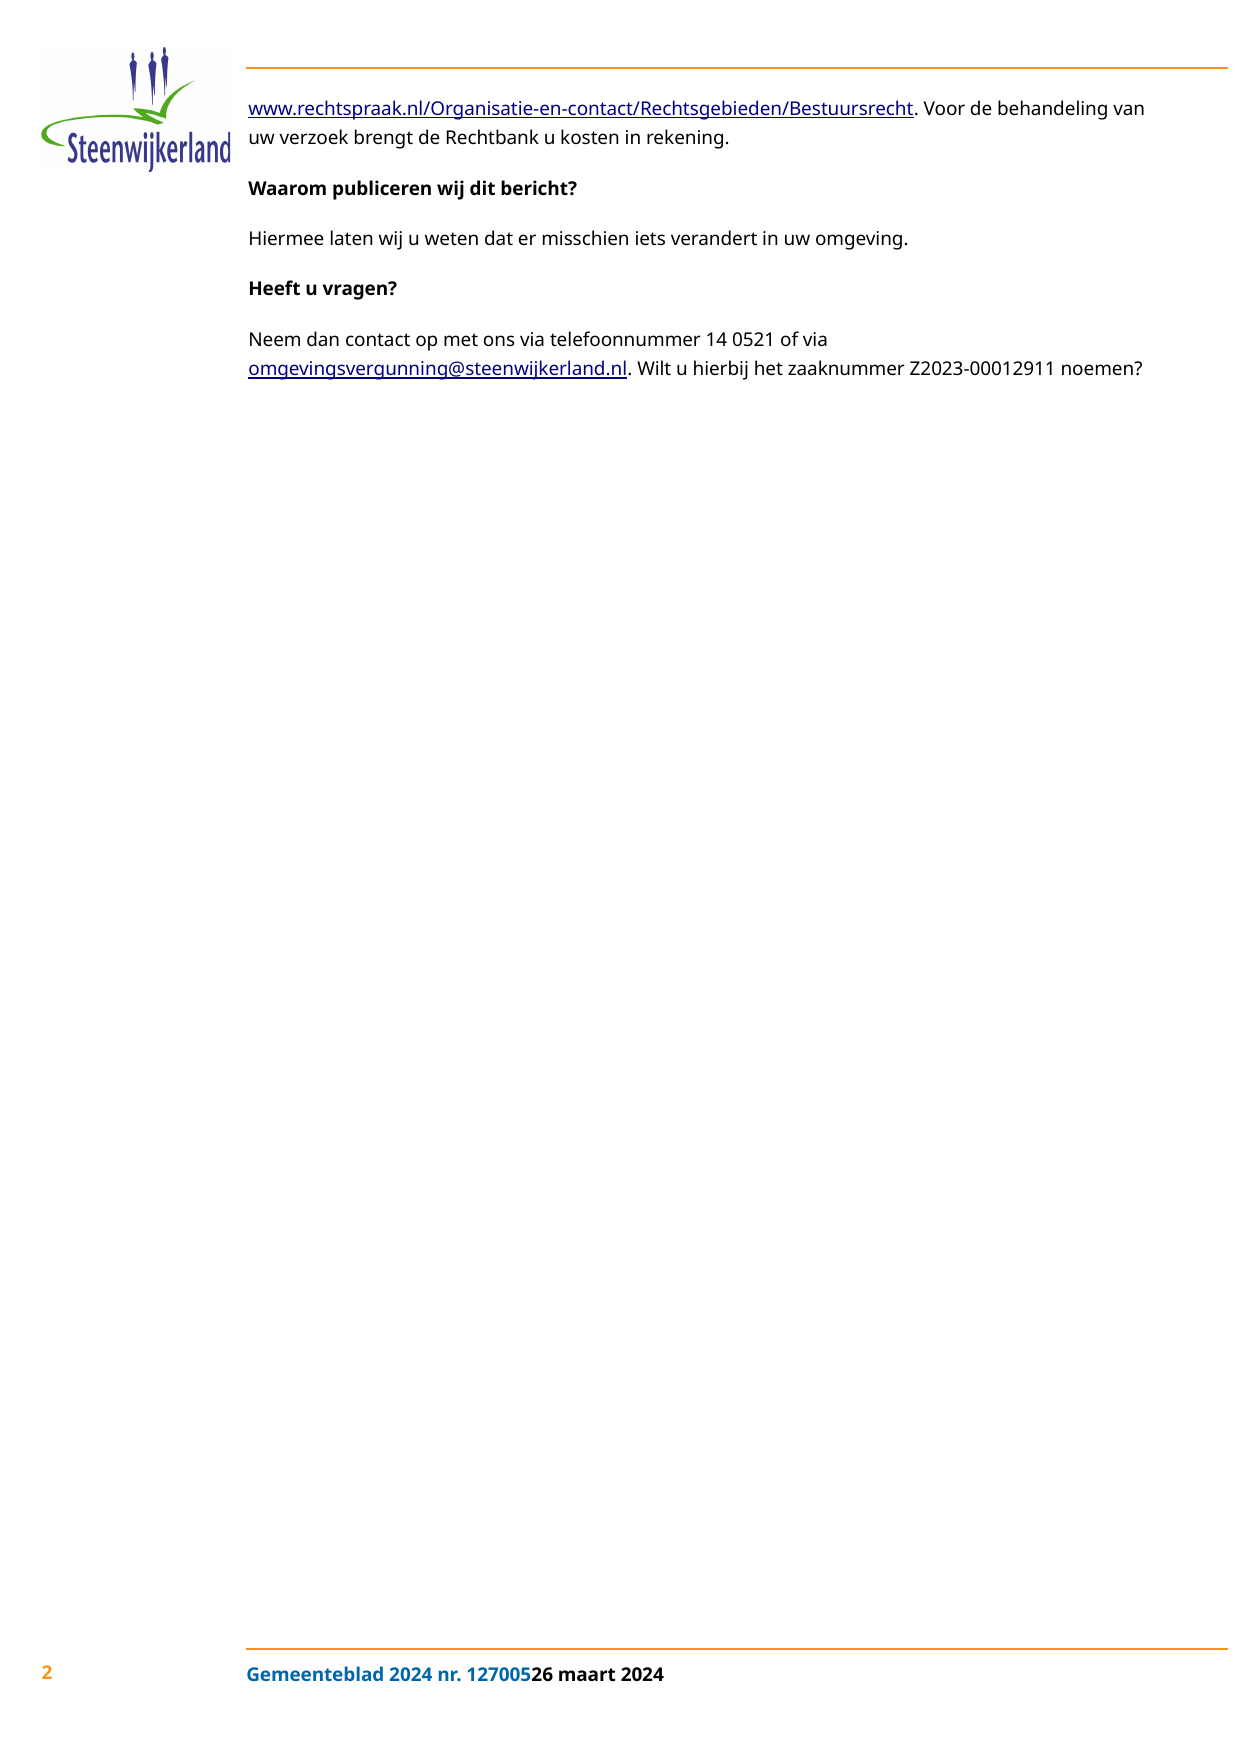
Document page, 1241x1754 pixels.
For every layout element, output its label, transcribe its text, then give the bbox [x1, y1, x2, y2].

text Hiermee laten wij u weten dat er misschien iets verandert in uw omgeving. [248, 225, 1152, 251]
text Heeft u vragen? [248, 276, 1152, 301]
text Waarom publiceren wij dit bericht? [248, 175, 1152, 201]
text www.rechtspraak.nl/Organisatie-en-contact/Rechtsgebieden/Bestuursrecht. Voor de behandeling van uw verzoek brengt de Rechtbank u kosten in rekening. [248, 95, 1152, 150]
picture [41, 47, 231, 172]
text Neem dan contact op met ons via telefoonnummer 14 0521 of via omgevingsvergunning@steenwijkerland.nl. Wilt u hierbij het zaaknummer Z2023-00012911 noemen? [248, 326, 1152, 381]
